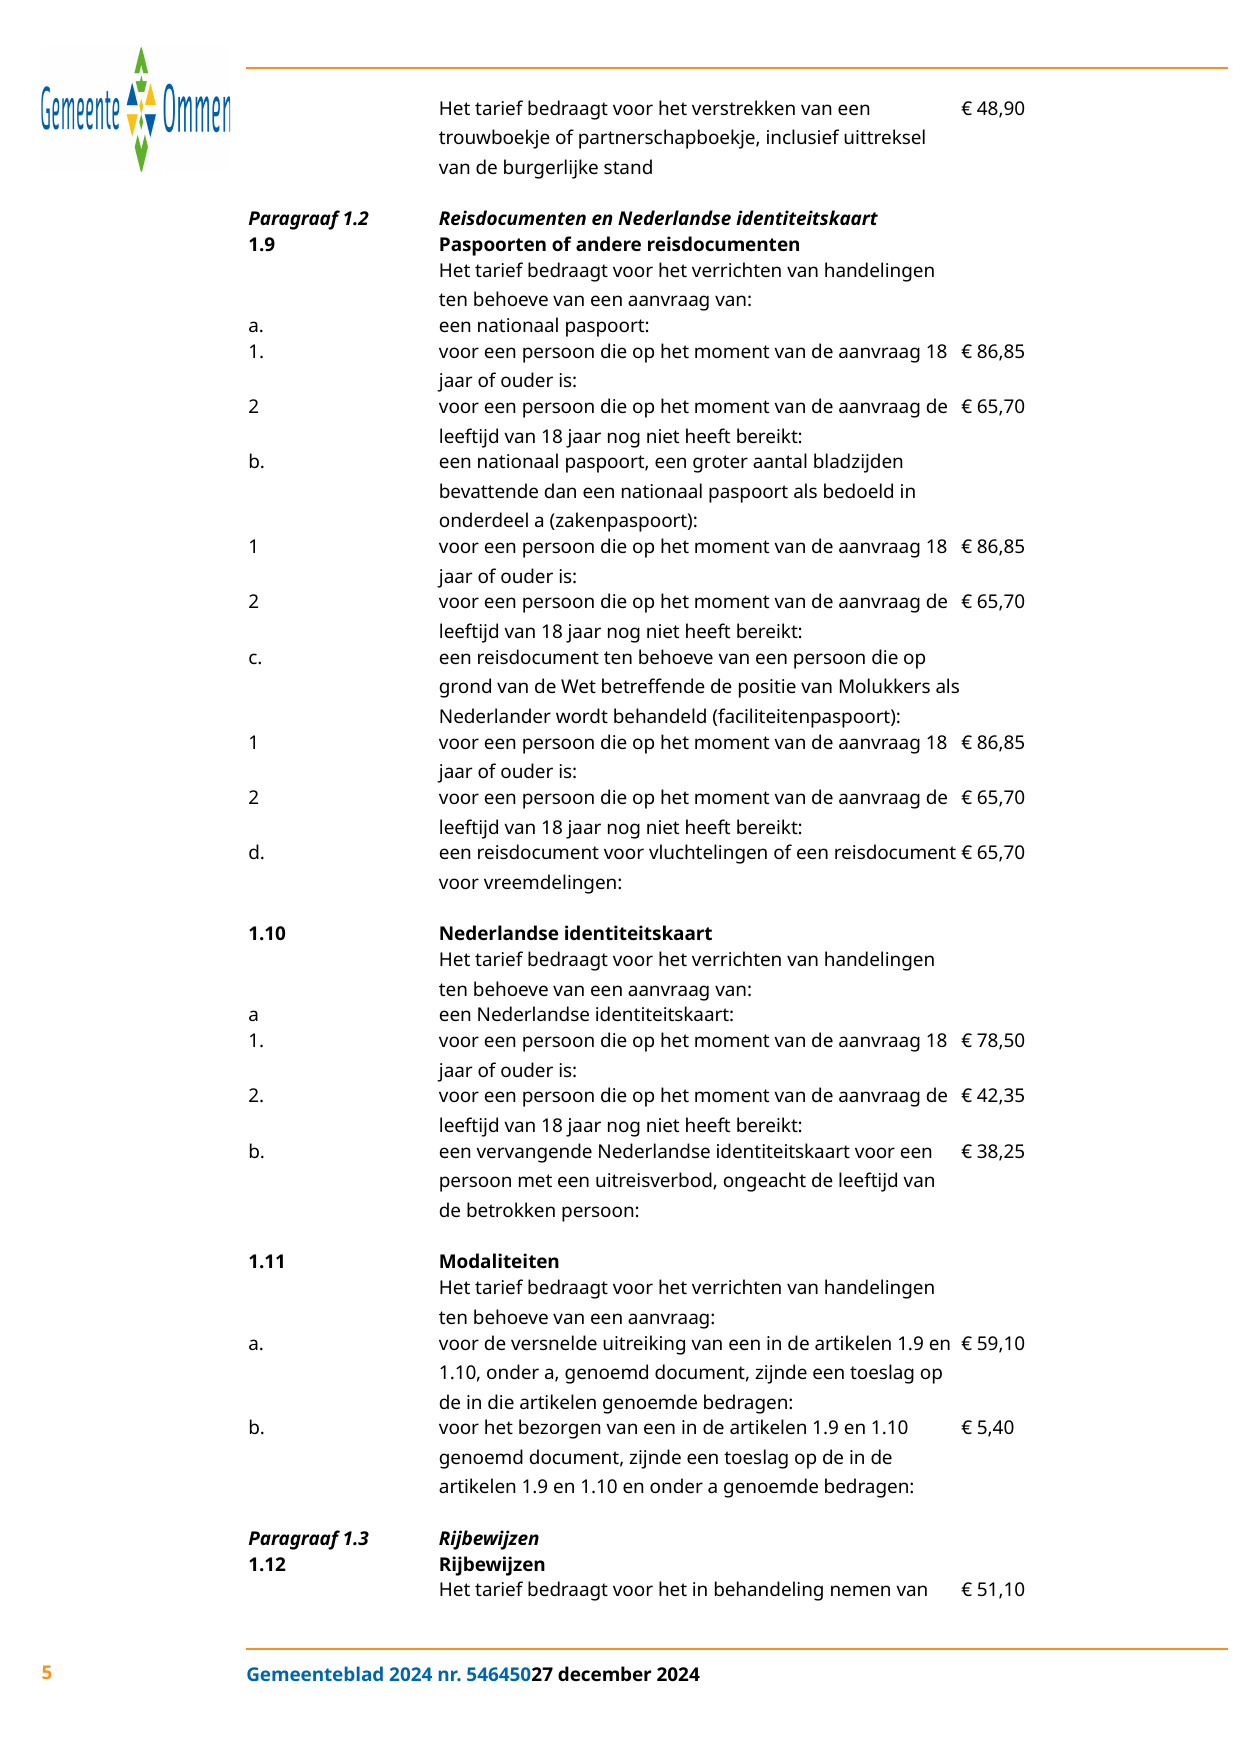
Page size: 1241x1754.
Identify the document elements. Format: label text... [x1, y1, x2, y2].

table_cell Paragraaf 1.2 [248, 205, 439, 231]
table_cell voor een persoon die op het moment van de aanvraag 18 jaar of ouder is: [439, 534, 961, 589]
table_cell Paspoorten of andere reisdocumenten [439, 231, 961, 257]
table_cell [248, 895, 439, 921]
table_cell Nederlandse identiteitskaart [439, 921, 961, 946]
table_cell [439, 895, 961, 921]
table_cell € 86,85 [961, 338, 1152, 393]
table_cell 1.10 [248, 921, 439, 946]
table_cell Het tarief bedraagt voor het in behandeling nemen van [439, 1577, 961, 1602]
table_cell [961, 1223, 1152, 1249]
table_cell [961, 1551, 1152, 1577]
table_cell € 5,40 [961, 1415, 1152, 1499]
table_cell Het tarief bedraagt voor het verrichten van handelingen ten behoeve van een aanvraag: [439, 1274, 961, 1330]
table_cell [248, 180, 439, 205]
table_cell 1 [248, 534, 439, 589]
table_cell € 78,50 [961, 1028, 1152, 1083]
table_cell [961, 1002, 1152, 1027]
table_cell [248, 1577, 439, 1602]
table_cell 1.12 [248, 1551, 439, 1577]
table_cell voor een persoon die op het moment van de aanvraag de leeftijd van 18 jaar nog niet heeft bereikt: [439, 784, 961, 839]
table_cell een vervangende Nederlandse identiteitskaart voor een persoon met een uitreisverbod, ongeacht de leeftijd van de betrokken persoon: [439, 1138, 961, 1223]
table_cell € 65,70 [961, 784, 1152, 839]
table_cell 1.11 [248, 1249, 439, 1274]
table_cell b. [248, 1138, 439, 1223]
table_cell voor een persoon die op het moment van de aanvraag de leeftijd van 18 jaar nog niet heeft bereikt: [439, 1083, 961, 1138]
table_cell [961, 946, 1152, 1002]
table_cell een nationaal paspoort: [439, 312, 961, 338]
table_cell een reisdocument ten behoeve van een persoon die op grond van de Wet betreffende de positie van Molukkers als Nederlander wordt behandeld (faciliteitenpaspoort): [439, 644, 961, 729]
table_cell 2 [248, 393, 439, 448]
table_cell € 86,85 [961, 534, 1152, 589]
table_cell € 65,70 [961, 840, 1152, 895]
table_cell 1. [248, 1028, 439, 1083]
table_cell [248, 1500, 439, 1525]
table_cell [439, 1500, 961, 1525]
table_cell [439, 180, 961, 205]
table_cell [961, 1525, 1152, 1551]
table_cell c. [248, 644, 439, 729]
table_cell [961, 205, 1152, 231]
table_cell [248, 946, 439, 1002]
table_cell a. [248, 312, 439, 338]
table_cell [961, 895, 1152, 921]
table_cell € 38,25 [961, 1138, 1152, 1223]
table_cell voor een persoon die op het moment van de aanvraag 18 jaar of ouder is: [439, 1028, 961, 1083]
table_cell 1.9 [248, 231, 439, 257]
table_cell Reisdocumenten en Nederlandse identiteitskaart [439, 205, 961, 231]
table_cell € 86,85 [961, 729, 1152, 784]
table_cell [961, 1249, 1152, 1274]
picture [41, 47, 231, 172]
table_cell 2 [248, 589, 439, 644]
table_cell 1 [248, 729, 439, 784]
table_cell a. [248, 1330, 439, 1414]
table_cell een reisdocument voor vluchtelingen of een reisdocument voor vreemdelingen: [439, 840, 961, 895]
table_cell voor de versnelde uitreiking van een in de artikelen 1.9 en 1.10, onder a, genoemd document, zijnde een toeslag op de in die artikelen genoemde bedragen: [439, 1330, 961, 1414]
table_cell € 59,10 [961, 1330, 1152, 1414]
table_cell een Nederlandse identiteitskaart: [439, 1002, 961, 1027]
table_cell Het tarief bedraagt voor het verstrekken van een trouwboekje of partnerschapboekje, inclusief uittreksel van de burgerlijke stand [439, 95, 961, 180]
table_cell [961, 1500, 1152, 1525]
table_cell [961, 231, 1152, 257]
table_cell [248, 95, 439, 180]
table_cell 2. [248, 1083, 439, 1138]
table_cell voor een persoon die op het moment van de aanvraag 18 jaar of ouder is: [439, 729, 961, 784]
table_cell voor een persoon die op het moment van de aanvraag de leeftijd van 18 jaar nog niet heeft bereikt: [439, 589, 961, 644]
table_cell [248, 257, 439, 312]
table_cell Paragraaf 1.3 [248, 1525, 439, 1551]
table_cell voor het bezorgen van een in de artikelen 1.9 en 1.10 genoemd document, zijnde een toeslag op de in de artikelen 1.9 en 1.10 en onder a genoemde bedragen: [439, 1415, 961, 1499]
table_cell [961, 644, 1152, 729]
table_cell a [248, 1002, 439, 1027]
table_cell 1. [248, 338, 439, 393]
table_cell € 42,35 [961, 1083, 1152, 1138]
table_cell Het tarief bedraagt voor het verrichten van handelingen ten behoeve van een aanvraag van: [439, 257, 961, 312]
table_cell een nationaal paspoort, een groter aantal bladzijden bevattende dan een nationaal paspoort als bedoeld in onderdeel a (zakenpaspoort): [439, 449, 961, 533]
table_cell Rijbewijzen [439, 1525, 961, 1551]
table_cell Het tarief bedraagt voor het verrichten van handelingen ten behoeve van een aanvraag van: [439, 946, 961, 1002]
table_cell b. [248, 449, 439, 533]
table_cell Rijbewijzen [439, 1551, 961, 1577]
table_cell [961, 921, 1152, 946]
table_cell € 65,70 [961, 393, 1152, 448]
table_cell b. [248, 1415, 439, 1499]
table_cell Modaliteiten [439, 1249, 961, 1274]
table_cell voor een persoon die op het moment van de aanvraag de leeftijd van 18 jaar nog niet heeft bereikt: [439, 393, 961, 448]
table_cell [961, 449, 1152, 533]
table_cell € 48,90 [961, 95, 1152, 180]
table_cell [961, 257, 1152, 312]
table_cell [439, 1223, 961, 1249]
table_cell [961, 312, 1152, 338]
table_cell d. [248, 840, 439, 895]
table_cell € 65,70 [961, 589, 1152, 644]
table_cell 2 [248, 784, 439, 839]
table_cell voor een persoon die op het moment van de aanvraag 18 jaar of ouder is: [439, 338, 961, 393]
table_cell [248, 1274, 439, 1330]
table_cell [248, 1223, 439, 1249]
table_cell [961, 180, 1152, 205]
table_cell [961, 1274, 1152, 1330]
table_cell € 51,10 [961, 1577, 1152, 1602]
